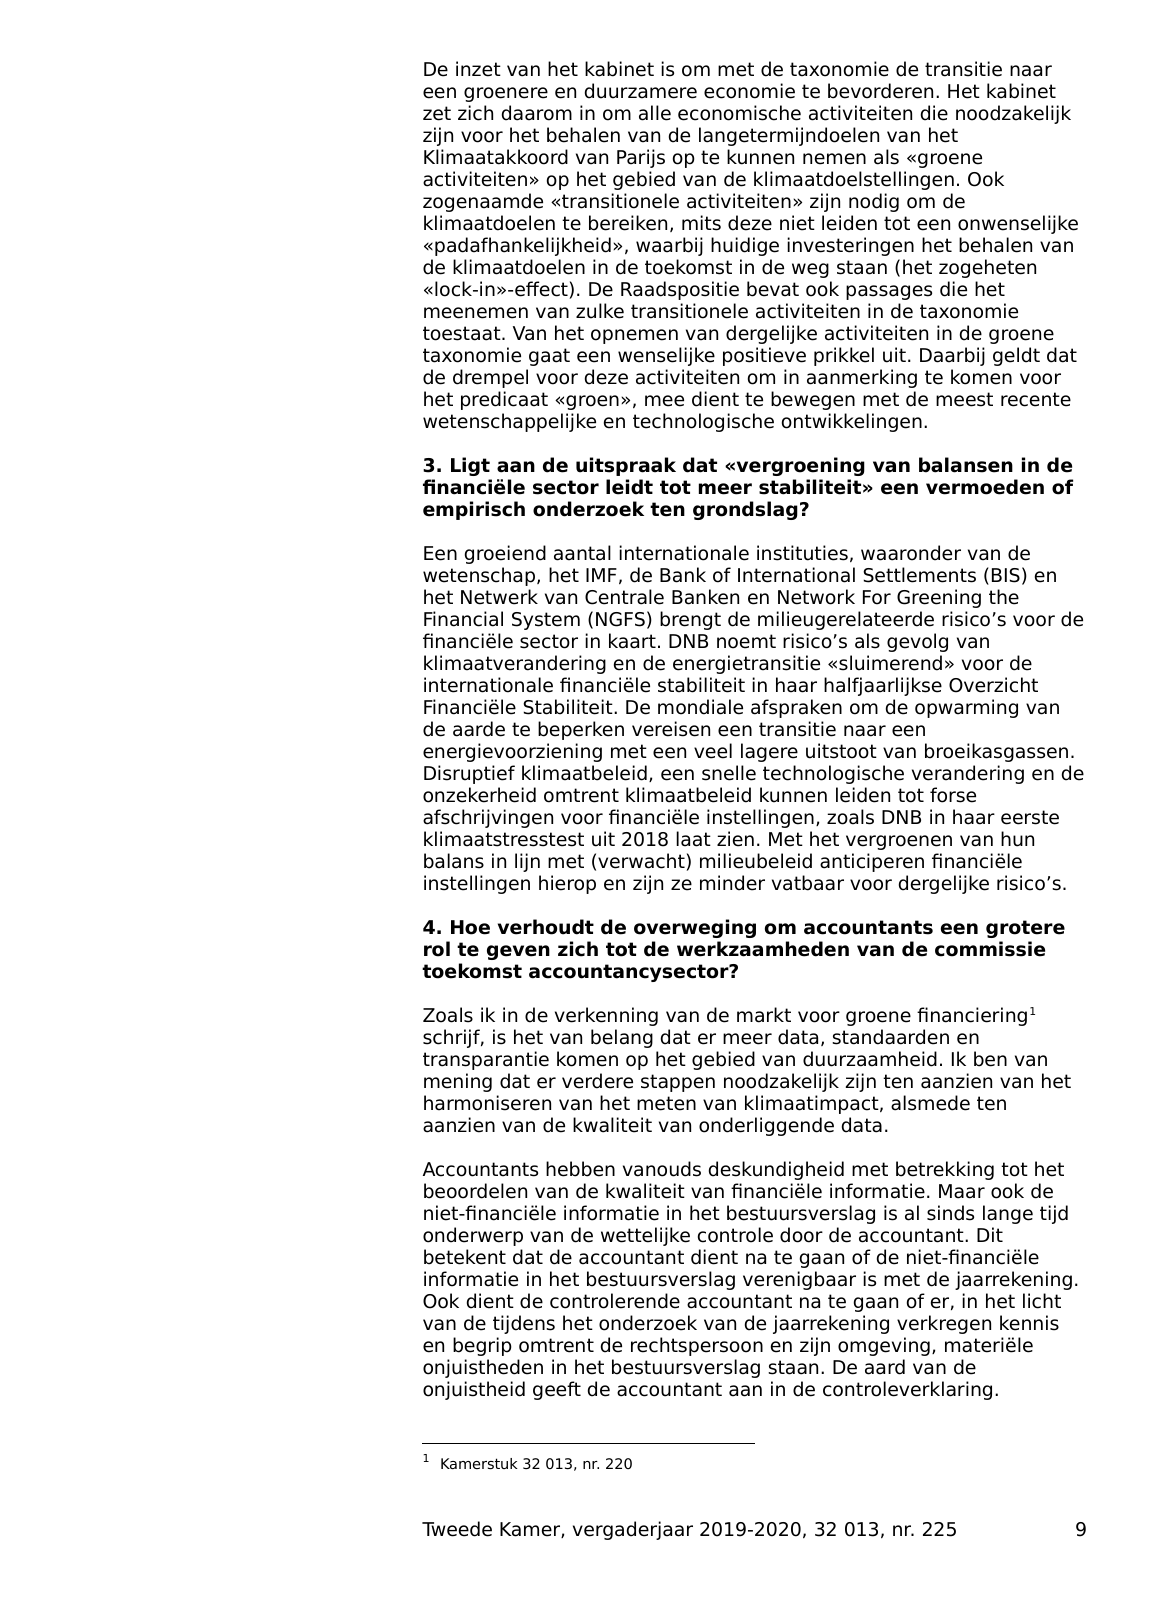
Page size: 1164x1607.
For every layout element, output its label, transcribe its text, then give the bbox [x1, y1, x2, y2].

text Zoals ik in de verkenning van de markt voor groene financiering schrijf, is het van belang dat er meer data, standaarden en transparantie komen op het gebied van duurzaamheid. Ik ben van mening dat er verdere stappen noodzakelijk zijn ten aanzien van het harmoniseren van het meten van klimaatimpact, alsmede ten aanzien van de kwaliteit van onderliggende data. [422, 1005, 1087, 1137]
text 3. Ligt aan de uitspraak dat «vergroening van balansen in de financiële sector leidt tot meer stabiliteit» een vermoeden of empirisch onderzoek ten grondslag? [422, 455, 1087, 521]
text De inzet van het kabinet is om met de taxonomie de transitie naar een groenere en duurzamere economie te bevorderen. Het kabinet zet zich daarom in om alle economische activiteiten die noodzakelijk zijn voor het behalen van de langetermijndoelen van het Klimaatakkoord van Parijs op te kunnen nemen als «groene activiteiten» op het gebied van de klimaatdoelstellingen. Ook zogenaamde «transitionele activiteiten» zijn nodig om de klimaatdoelen te bereiken, mits deze niet leiden tot een onwenselijke «padafhankelijkheid», waarbij huidige investeringen het behalen van de klimaatdoelen in de toekomst in de weg staan (het zogeheten «lock-in»-effect). De Raadspositie bevat ook passages die het meenemen van zulke transitionele activiteiten in de taxonomie toestaat. Van het opnemen van dergelijke activiteiten in de groene taxonomie gaat een wenselijke positieve prikkel uit. Daarbij geldt dat de drempel voor deze activiteiten om in aanmerking te komen voor het predicaat «groen», mee dient te bewegen met de meest recente wetenschappelijke en technologische ontwikkelingen. [422, 59, 1087, 433]
text Een groeiend aantal internationale instituties, waaronder van de wetenschap, het IMF, de Bank of International Settlements (BIS) en het Netwerk van Centrale Banken en Network For Greening the Financial System (NGFS) brengt de milieugerelateerde risico’s voor de financiële sector in kaart. DNB noemt risico’s als gevolg van klimaatverandering en de energietransitie «sluimerend» voor de internationale financiële stabiliteit in haar halfjaarlijkse Overzicht Financiële Stabiliteit. De mondiale afspraken om de opwarming van de aarde te beperken vereisen een transitie naar een energievoorziening met een veel lagere uitstoot van broeikasgassen. Disruptief klimaatbeleid, een snelle technologische verandering en de onzekerheid omtrent klimaatbeleid kunnen leiden tot forse afschrijvingen voor financiële instellingen, zoals DNB in haar eerste klimaatstresstest uit 2018 laat zien. Met het vergroenen van hun balans in lijn met (verwacht) milieubeleid anticiperen financiële instellingen hierop en zijn ze minder vatbaar voor dergelijke risico’s. [422, 543, 1087, 895]
text Kamerstuk 32 013, nr. 220 [422, 1452, 1087, 1474]
text Accountants hebben vanouds deskundigheid met betrekking tot het beoordelen van de kwaliteit van financiële informatie. Maar ook de niet-financiële informatie in het bestuursverslag is al sinds lange tijd onderwerp van de wettelijke controle door de accountant. Dit betekent dat de accountant dient na te gaan of de niet-financiële informatie in het bestuursverslag verenigbaar is met de jaarrekening. Ook dient de controlerende accountant na te gaan of er, in het licht van de tijdens het onderzoek van de jaarrekening verkregen kennis en begrip omtrent de rechtspersoon en zijn omgeving, materiële onjuistheden in het bestuursverslag staan. De aard van de onjuistheid geeft de accountant aan in de controleverklaring. [422, 1159, 1087, 1401]
text 4. Hoe verhoudt de overweging om accountants een grotere rol te geven zich tot de werkzaamheden van de commissie toekomst accountancysector? [422, 917, 1087, 983]
